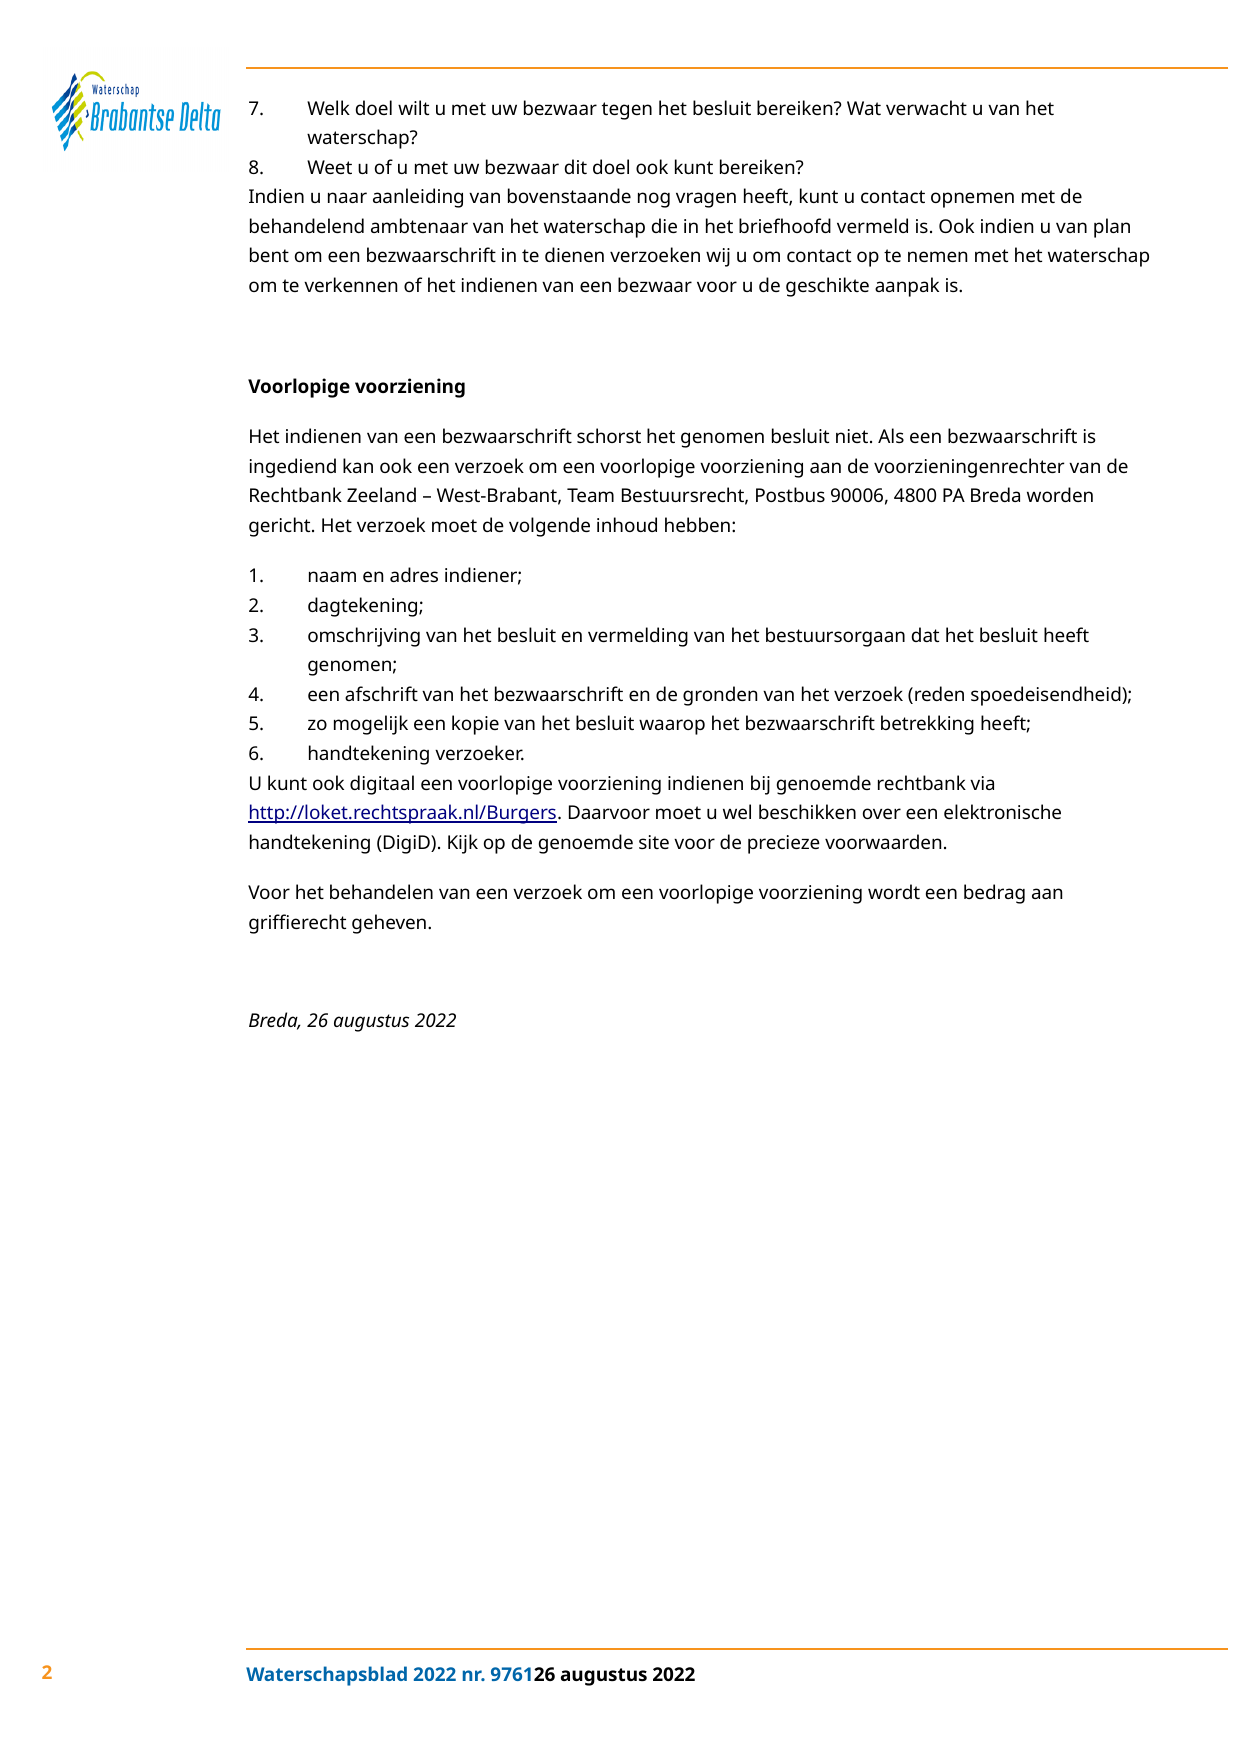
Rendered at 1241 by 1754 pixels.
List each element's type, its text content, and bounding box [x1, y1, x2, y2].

text Voorlopige voorziening [248, 373, 1152, 399]
text Het indienen van een bezwaarschrift schorst het genomen besluit niet. Als een bezwaarschrift is ingediend kan ook een verzoek om een voorlopige voorziening aan de voorzieningenrechter van de Rechtbank Zeeland – West-Brabant, Team Bestuursrecht, Postbus 90006, 4800 PA Breda worden gericht. Het verzoek moet de volgende inhoud hebben: [248, 423, 1152, 538]
text Indien u naar aanleiding van bovenstaande nog vragen heeft, kunt u contact opnemen met de behandelend ambtenaar van het waterschap die in het briefhoofd vermeld is. Ook indien u van plan bent om een bezwaarschrift in te dienen verzoeken wij u om contact op te nemen met het waterschap om te verkennen of het indienen van een bezwaar voor u de geschikte aanpak is. [248, 183, 1152, 298]
text Voor het behandelen van een verzoek om een voorlopige voorziening wordt een bedrag aan griffierecht geheven. [248, 879, 1152, 935]
list omschrijving van het besluit en vermelding van het bestuursorgaan dat het besluit heeft genomen; [248, 622, 1152, 677]
list naam en adres indiener; [248, 563, 1152, 588]
picture [41, 47, 231, 172]
list zo mogelijk een kopie van het besluit waarop het bezwaarschrift betrekking heeft; [248, 711, 1152, 736]
list dagtekening; [248, 592, 1152, 618]
list handtekening verzoeker. [248, 740, 1152, 766]
list Weet u of u met uw bezwaar dit doel ook kunt bereiken? [248, 154, 1152, 180]
list Welk doel wilt u met uw bezwaar tegen het besluit bereiken? Wat verwacht u van het waterschap? [248, 95, 1152, 150]
text U kunt ook digitaal een voorlopige voorziening indienen bij genoemde rechtbank via http://loket.rechtspraak.nl/Burgers. Daarvoor moet u wel beschikken over een elektronische handtekening (DigiD). Kijk op de genoemde site voor de precieze voorwaarden. [248, 770, 1152, 855]
list een afschrift van het bezwaarschrift en de gronden van het verzoek (reden spoedeisendheid); [248, 681, 1152, 707]
text Breda, 26 augustus 2022 [248, 1007, 1152, 1033]
